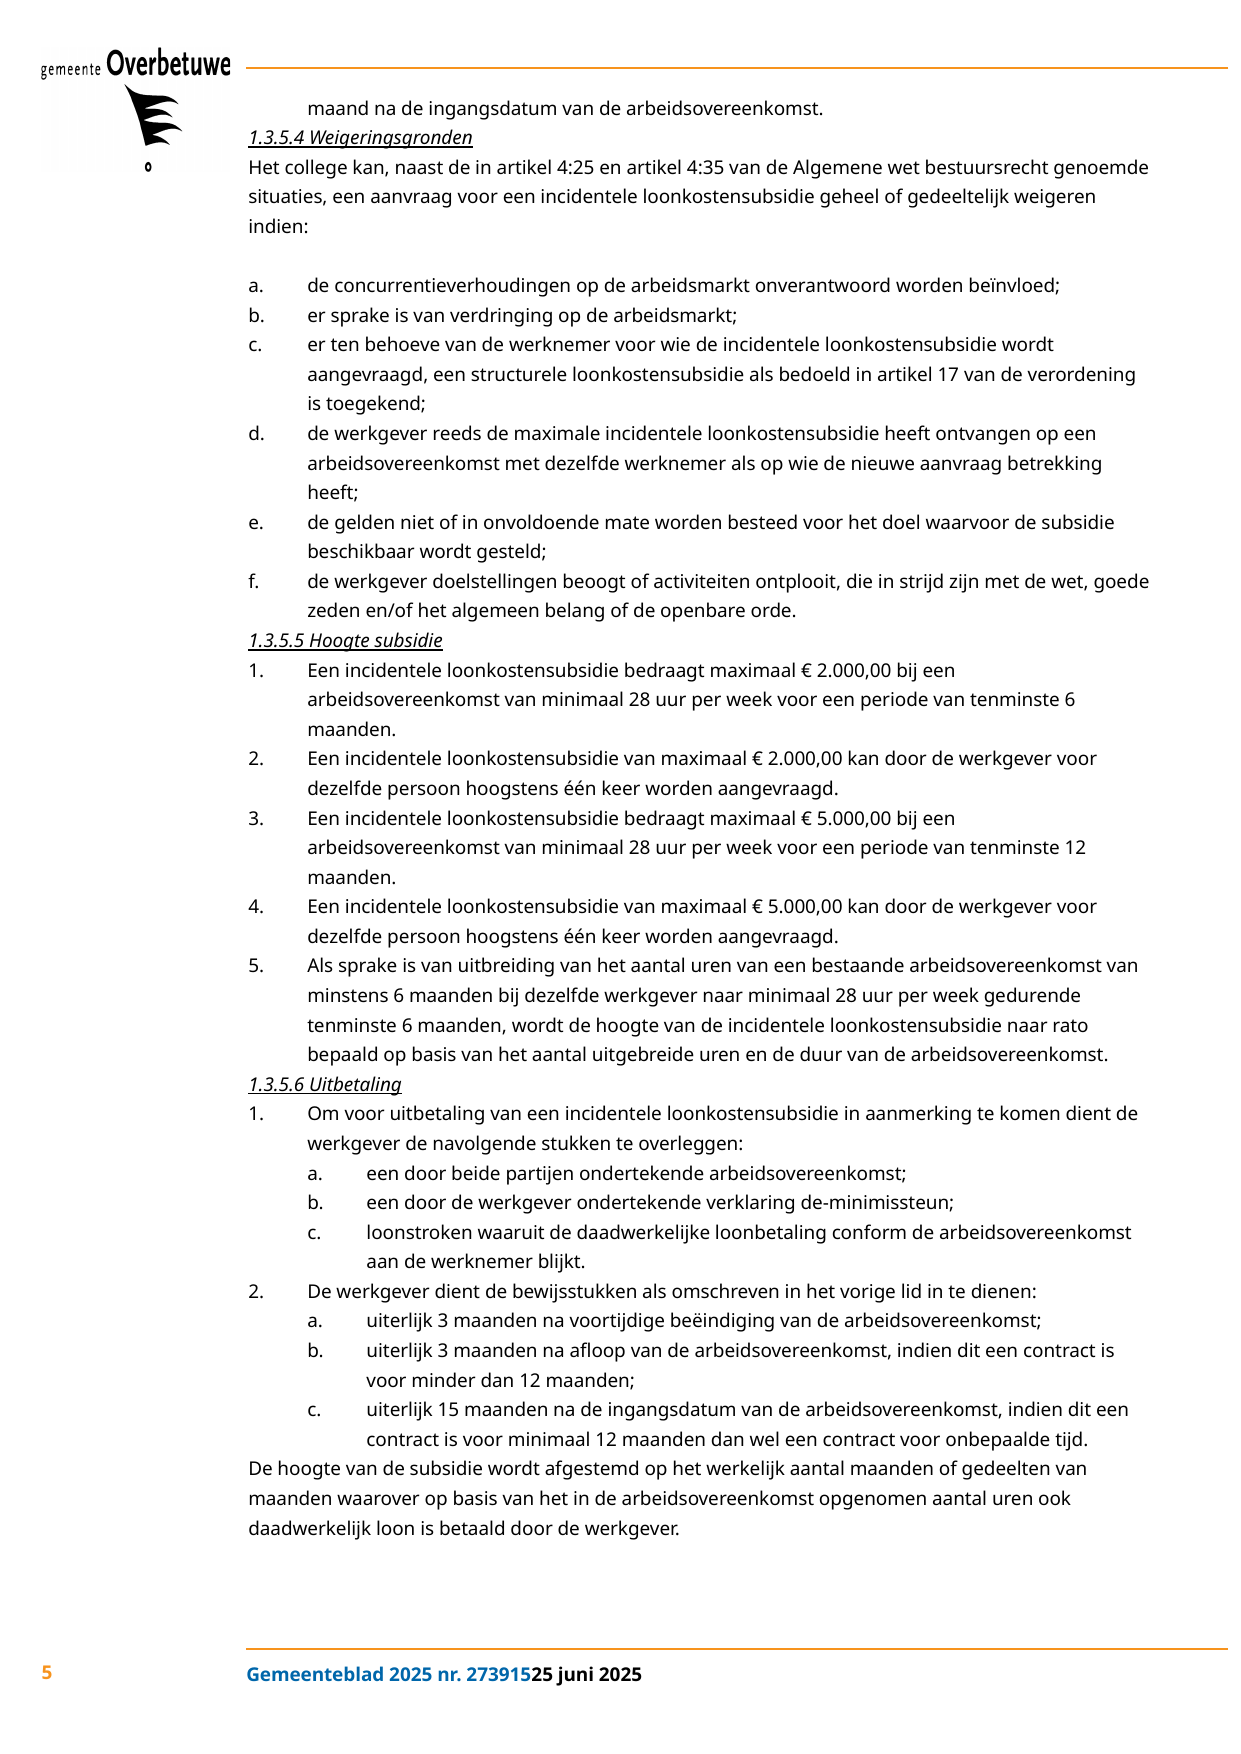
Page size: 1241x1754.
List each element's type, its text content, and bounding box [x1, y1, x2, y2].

text De hoogte van de subsidie wordt afgestemd op het werkelijk aantal maanden of gedeelten van maanden waarover op basis van het in de arbeidsovereenkomst opgenomen aantal uren ook daadwerkelijk loon is betaald door de werkgever. [248, 1456, 1152, 1541]
list er sprake is van verdringing op de arbeidsmarkt; [248, 302, 1152, 328]
picture [41, 47, 231, 172]
list een door beide partijen ondertekende arbeidsovereenkomst; [307, 1160, 1152, 1186]
list er ten behoeve van de werknemer voor wie de incidentele loonkostensubsidie wordt aangevraagd, een structurele loonkostensubsidie als bedoeld in artikel 17 van de verordening is toegekend; [248, 331, 1152, 416]
list loonstroken waaruit de daadwerkelijke loonbetaling conform de arbeidsovereenkomst aan de werknemer blijkt. [307, 1219, 1152, 1274]
list uiterlijk 3 maanden na voortijdige beëindiging van de arbeidsovereenkomst; [307, 1308, 1152, 1333]
list De werkgever dient de bewijsstukken als omschreven in het vorige lid in te dienen: [248, 1278, 1152, 1304]
text 1.3.5.5 Hoogte subsidie [248, 627, 1152, 653]
list Een incidentele loonkostensubsidie bedraagt maximaal € 5.000,00 bij een arbeidsovereenkomst van minimaal 28 uur per week voor een periode van tenminste 12 maanden. [248, 805, 1152, 890]
list Een incidentele loonkostensubsidie van maximaal € 2.000,00 kan door de werkgever voor dezelfde persoon hoogstens één keer worden aangevraagd. [248, 746, 1152, 801]
list Als sprake is van uitbreiding van het aantal uren van een bestaande arbeidsovereenkomst van minstens 6 maanden bij dezelfde werkgever naar minimaal 28 uur per week gedurende tenminste 6 maanden, wordt de hoogte van de incidentele loonkostensubsidie naar rato bepaald op basis van het aantal uitgebreide uren en de duur van de arbeidsovereenkomst. [248, 953, 1152, 1067]
list Een incidentele loonkostensubsidie van maximaal € 5.000,00 kan door de werkgever voor dezelfde persoon hoogstens één keer worden aangevraagd. [248, 893, 1152, 949]
text 1.3.5.4 Weigeringsgronden [248, 124, 1152, 150]
list de werkgever doelstellingen beoogt of activiteiten ontplooit, die in strijd zijn met de wet, goede zeden en/of het algemeen belang of de openbare orde. [248, 568, 1152, 623]
list uiterlijk 15 maanden na de ingangsdatum van de arbeidsovereenkomst, indien dit een contract is voor minimaal 12 maanden dan wel een contract voor onbepaalde tijd. [307, 1396, 1152, 1452]
list Om voor uitbetaling van een incidentele loonkostensubsidie in aanmerking te komen dient de werkgever de navolgende stukken te overleggen: [248, 1101, 1152, 1156]
list Een incidentele loonkostensubsidie bedraagt maximaal € 2.000,00 bij een arbeidsovereenkomst van minimaal 28 uur per week voor een periode van tenminste 6 maanden. [248, 657, 1152, 742]
list een door de werkgever ondertekende verklaring de-minimissteun; [307, 1189, 1152, 1215]
list de werkgever reeds de maximale incidentele loonkostensubsidie heeft ontvangen op een arbeidsovereenkomst met dezelfde werknemer als op wie de nieuwe aanvraag betrekking heeft; [248, 420, 1152, 505]
list de gelden niet of in onvoldoende mate worden besteed voor het doel waarvoor de subsidie beschikbaar wordt gesteld; [248, 509, 1152, 564]
list uiterlijk 3 maanden na afloop van de arbeidsovereenkomst, indien dit een contract is voor minder dan 12 maanden; [307, 1337, 1152, 1393]
list de concurrentieverhoudingen op de arbeidsmarkt onverantwoord worden beïnvloed; [248, 272, 1152, 298]
text Het college kan, naast de in artikel 4:25 en artikel 4:35 van de Algemene wet bestuursrecht genoemde situaties, een aanvraag voor een incidentele loonkostensubsidie geheel of gedeeltelijk weigeren indien: [248, 154, 1152, 239]
text 1.3.5.6 Uitbetaling [248, 1071, 1152, 1097]
list maand na de ingangsdatum van de arbeidsovereenkomst. [248, 95, 1152, 121]
